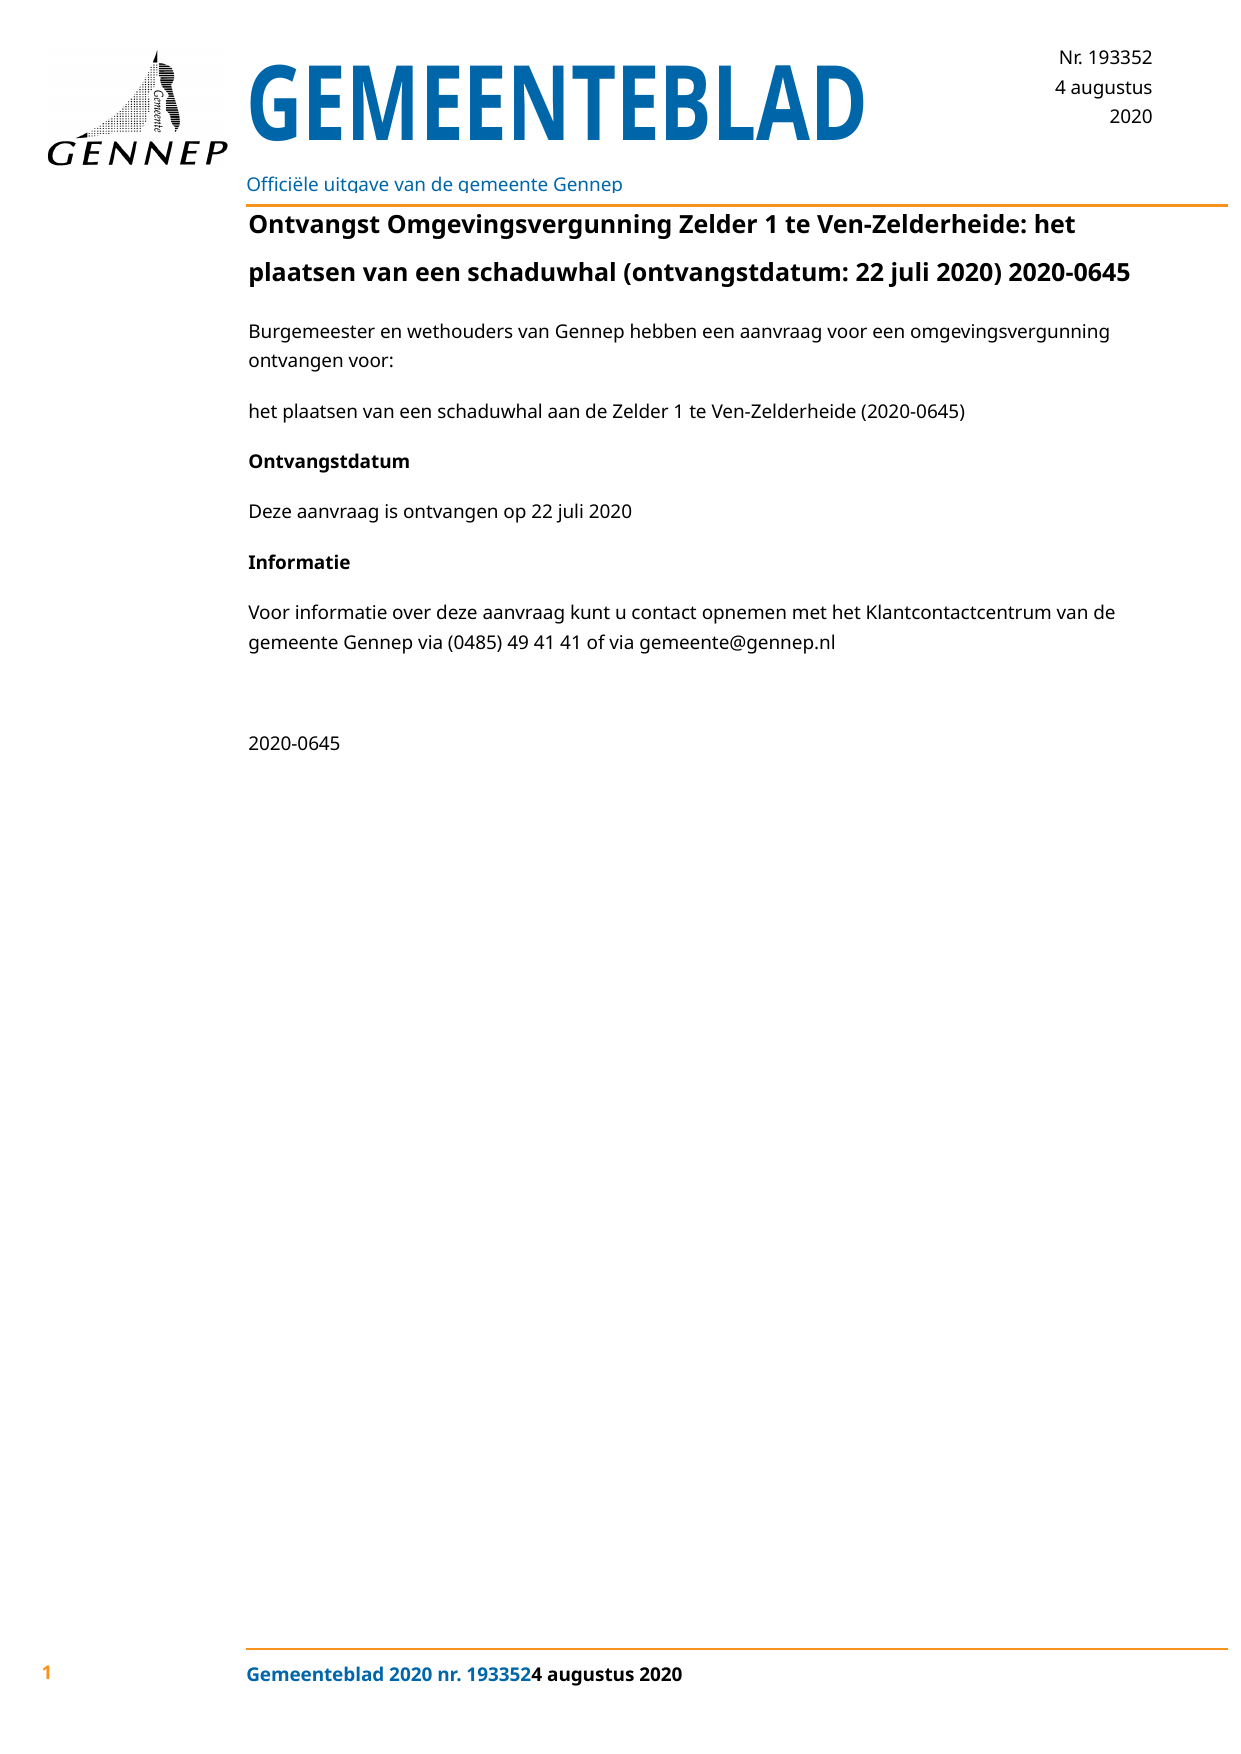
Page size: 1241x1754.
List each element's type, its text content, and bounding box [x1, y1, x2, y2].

text Burgemeester en wethouders van Gennep hebben een aanvraag voor een omgevingsvergunning ontvangen voor: [248, 318, 1152, 373]
text Ontvangst Omgevingsvergunning Zelder 1 te Ven-Zelderheide: het plaatsen van een schaduwhal (ontvangstdatum: 22 juli 2020) 2020-0645 [248, 207, 1152, 288]
text Ontvangstdatum [248, 448, 1152, 474]
text Deze aanvraag is ontvangen op 22 juli 2020 [248, 499, 1152, 524]
text het plaatsen van een schaduwhal aan de Zelder 1 te Ven-Zelderheide (2020-0645) [248, 398, 1152, 424]
text 2020-0645 [248, 730, 1152, 756]
text Informatie [248, 549, 1152, 575]
picture [41, 47, 231, 172]
text Voor informatie over deze aanvraag kunt u contact opnemen met het Klantcontactcentrum van de gemeente Gennep via (0485) 49 41 41 of via gemeente@gennep.nl [248, 599, 1152, 655]
